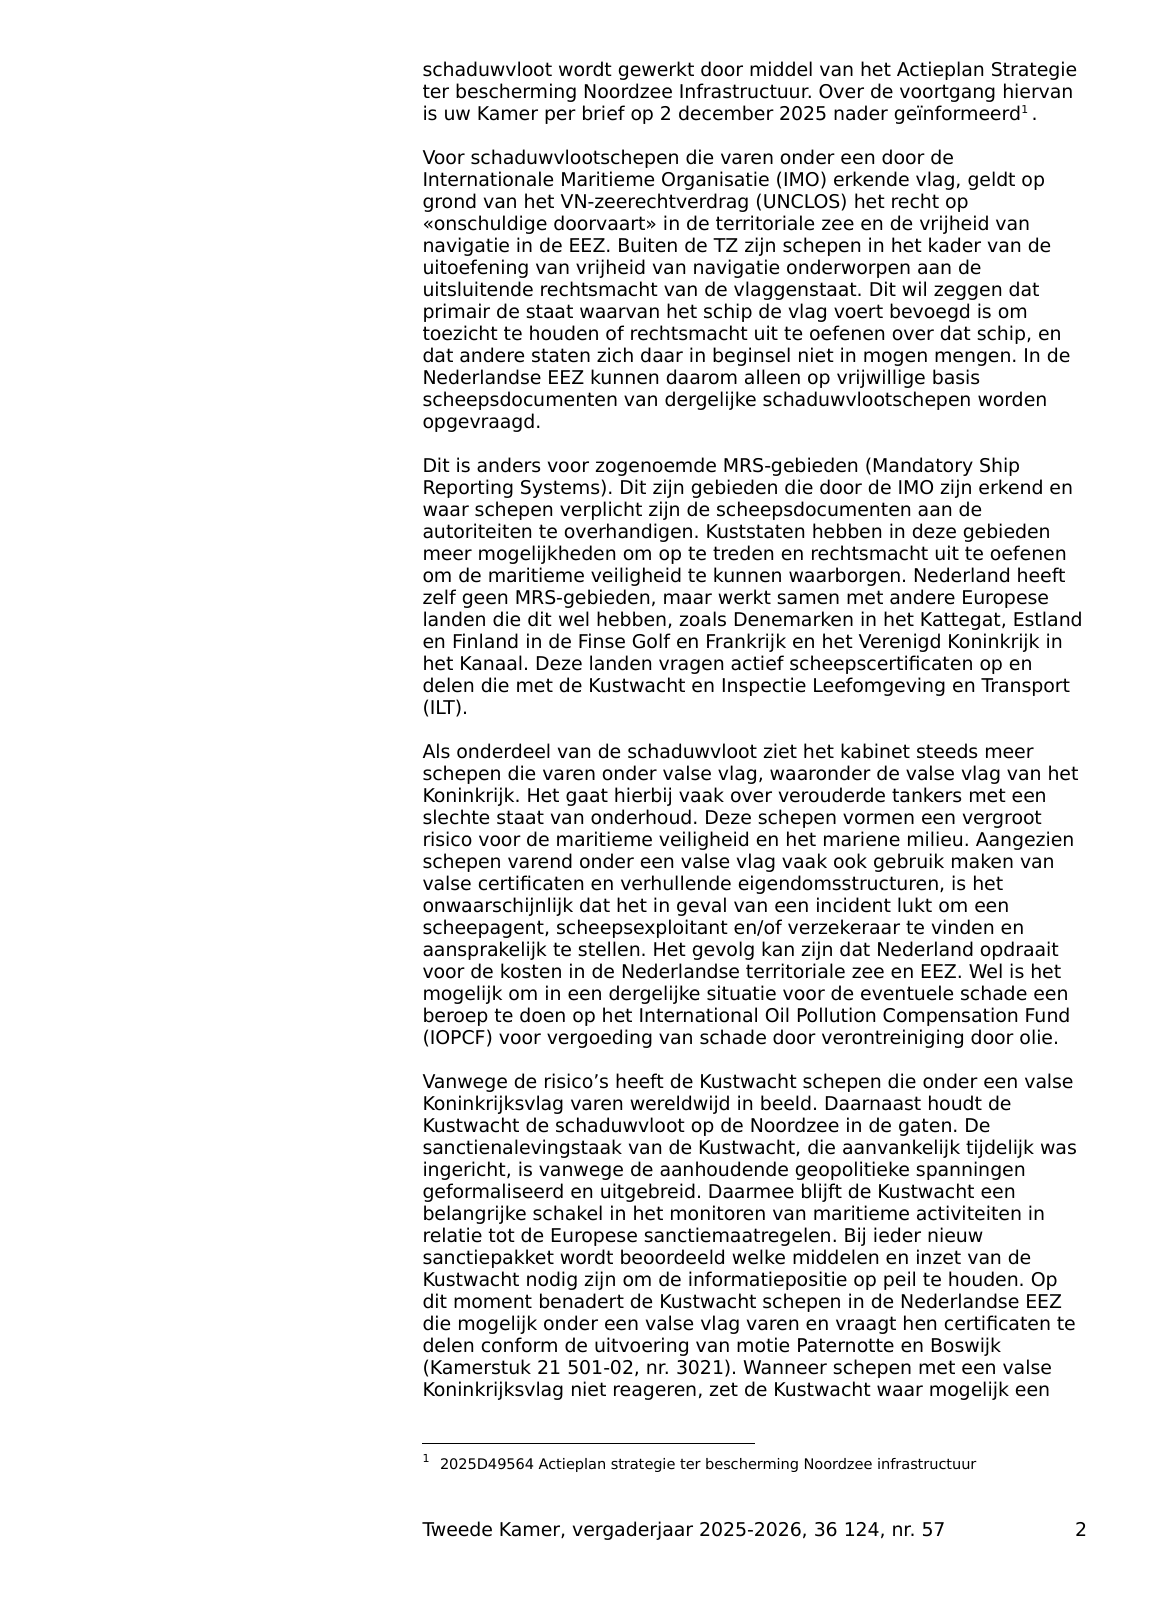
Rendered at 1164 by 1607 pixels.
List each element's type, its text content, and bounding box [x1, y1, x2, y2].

text 2025D49564 Actieplan strategie ter bescherming Noordzee infrastructuur [422, 1452, 1087, 1474]
text Vanwege de risico’s heeft de Kustwacht schepen die onder een valse Koninkrijksvlag varen wereldwijd in beeld. Daarnaast houdt de Kustwacht de schaduwvloot op de Noordzee in de gaten. De sanctienalevingstaak van de Kustwacht, die aanvankelijk tijdelijk was ingericht, is vanwege de aanhoudende geopolitieke spanningen geformaliseerd en uitgebreid. Daarmee blijft de Kustwacht een belangrijke schakel in het monitoren van maritieme activiteiten in relatie tot de Europese sanctiemaatregelen. Bij ieder nieuw sanctiepakket wordt beoordeeld welke middelen en inzet van de Kustwacht nodig zijn om de informatiepositie op peil te houden. Op dit moment benadert de Kustwacht schepen in de Nederlandse EEZ die mogelijk onder een valse vlag varen en vraagt hen certificaten te delen conform de uitvoering van motie Paternotte en Boswijk (Kamerstuk 21 501-02, nr. 3021). Wanneer schepen met een valse Koninkrijksvlag niet reageren, zet de Kustwacht waar mogelijk een [422, 1071, 1087, 1401]
text Voor schaduwvlootschepen die varen onder een door de Internationale Maritieme Organisatie (IMO) erkende vlag, geldt op grond van het VN-zeerechtverdrag (UNCLOS) het recht op «onschuldige doorvaart» in de territoriale zee en de vrijheid van navigatie in de EEZ. Buiten de TZ zijn schepen in het kader van de uitoefening van vrijheid van navigatie onderworpen aan de uitsluitende rechtsmacht van de vlaggenstaat. Dit wil zeggen dat primair de staat waarvan het schip de vlag voert bevoegd is om toezicht te houden of rechtsmacht uit te oefenen over dat schip, en dat andere staten zich daar in beginsel niet in mogen mengen. In de Nederlandse EEZ kunnen daarom alleen op vrijwillige basis scheepsdocumenten van dergelijke schaduwvlootschepen worden opgevraagd. [422, 147, 1087, 433]
text Als onderdeel van de schaduwvloot ziet het kabinet steeds meer schepen die varen onder valse vlag, waaronder de valse vlag van het Koninkrijk. Het gaat hierbij vaak over verouderde tankers met een slechte staat van onderhoud. Deze schepen vormen een vergroot risico voor de maritieme veiligheid en het mariene milieu. Aangezien schepen varend onder een valse vlag vaak ook gebruik maken van valse certificaten en verhullende eigendomsstructuren, is het onwaarschijnlijk dat het in geval van een incident lukt om een scheepagent, scheepsexploitant en/of verzekeraar te vinden en aansprakelijk te stellen. Het gevolg kan zijn dat Nederland opdraait voor de kosten in de Nederlandse territoriale zee en EEZ. Wel is het mogelijk om in een dergelijke situatie voor de eventuele schade een beroep te doen op het International Oil Pollution Compensation Fund (IOPCF) voor vergoeding van schade door verontreiniging door olie. [422, 741, 1087, 1049]
text schaduwvloot wordt gewerkt door middel van het Actieplan Strategie ter bescherming Noordzee Infrastructuur. Over de voortgang hiervan is uw Kamer per brief op 2 december 2025 nader geïnformeerd. [422, 59, 1087, 125]
text Dit is anders voor zogenoemde MRS-gebieden (Mandatory Ship Reporting Systems). Dit zijn gebieden die door de IMO zijn erkend en waar schepen verplicht zijn de scheepsdocumenten aan de autoriteiten te overhandigen. Kuststaten hebben in deze gebieden meer mogelijkheden om op te treden en rechtsmacht uit te oefenen om de maritieme veiligheid te kunnen waarborgen. Nederland heeft zelf geen MRS-gebieden, maar werkt samen met andere Europese landen die dit wel hebben, zoals Denemarken in het Kattegat, Estland en Finland in de Finse Golf en Frankrijk en het Verenigd Koninkrijk in het Kanaal. Deze landen vragen actief scheepscertificaten op en delen die met de Kustwacht en Inspectie Leefomgeving en Transport (ILT). [422, 455, 1087, 719]
